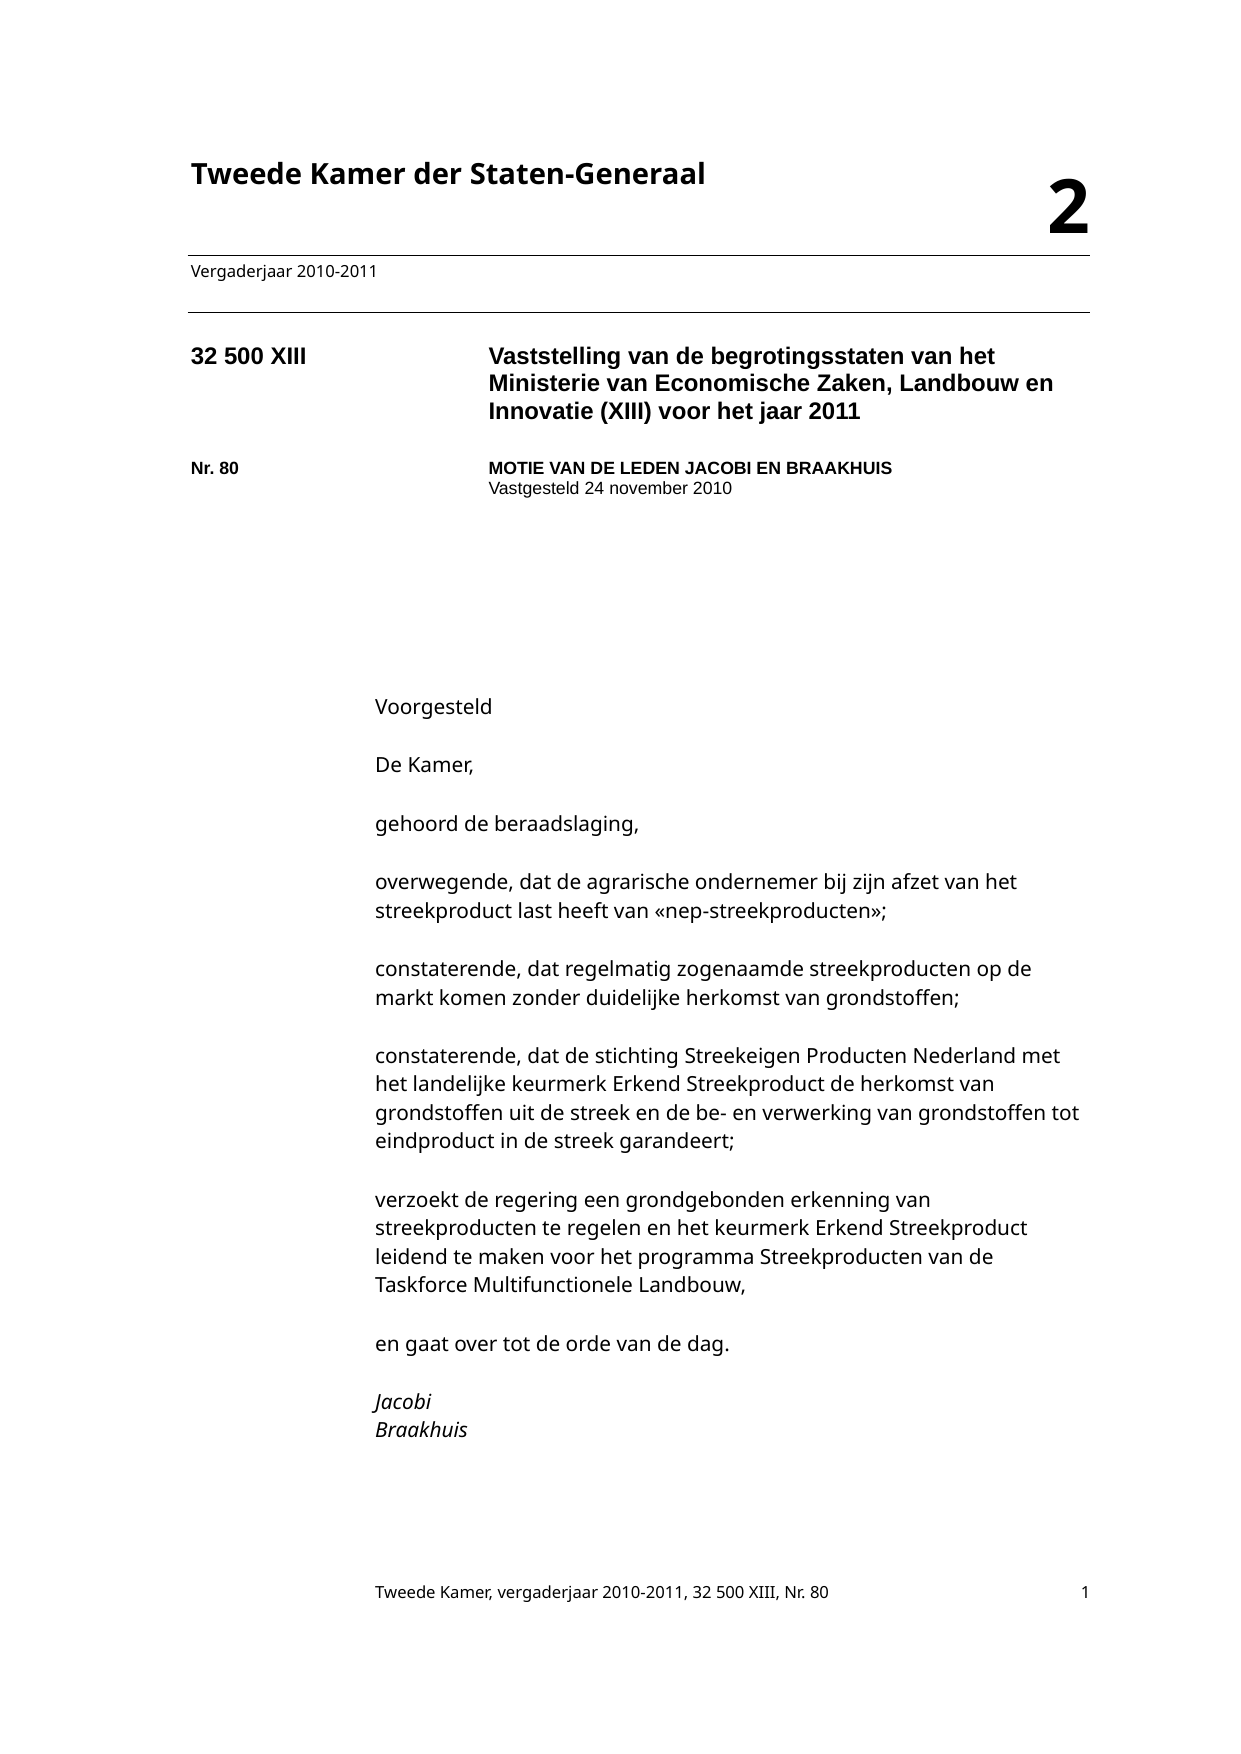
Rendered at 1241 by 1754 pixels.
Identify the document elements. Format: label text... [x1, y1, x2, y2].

table_header 2 [910, 150, 1090, 255]
table_cell [188, 313, 485, 339]
table_cell [485, 313, 1090, 339]
table_cell Vaststelling van de begrotingsstaten van het Ministerie van Economische Zaken, Landbouw en Innovatie (XIII) voor het jaar 2011 [485, 339, 1090, 454]
table_cell [485, 256, 1090, 312]
table_cell Nr. 80 [188, 455, 485, 573]
table_cell MOTIE VAN DE LEDEN JACOBI EN BRAAKHUIS Vastgesteld 24 november 2010 [485, 455, 1090, 573]
table_header Tweede Kamer der Staten-Generaal [188, 150, 909, 255]
text verzoekt de regering een grondgebonden erkenning van streekproducten te regelen en het keurmerk Erkend Streekproduct leidend te maken voor het programma Streekproducten van de Taskforce Multifunctionele Landbouw, [375, 1185, 1090, 1299]
text constaterende, dat de stichting Streekeigen Producten Nederland met het landelijke keurmerk Erkend Streekproduct de herkomst van grondstoffen uit de streek en de be- en verwerking van grondstoffen tot eindproduct in de streek garandeert; [375, 1041, 1090, 1155]
text en gaat over tot de orde van de dag. [375, 1329, 1090, 1357]
text Voorgesteld [375, 692, 1090, 721]
text gehoord de beraadslaging, [375, 809, 1090, 837]
text constaterende, dat regelmatig zogenaamde streekproducten op de markt komen zonder duidelijke herkomst van grondstoffen; [375, 954, 1090, 1011]
text Braakhuis [375, 1416, 1090, 1444]
table_cell Vergaderjaar 2010-2011 [188, 256, 485, 312]
table_cell 32 500 XIII [188, 339, 485, 454]
text De Kamer, [375, 751, 1090, 779]
text overwegende, dat de agrarische ondernemer bij zijn afzet van het streekproduct last heeft van «nep-streekproducten»; [375, 867, 1090, 924]
text Jacobi [375, 1387, 1090, 1416]
